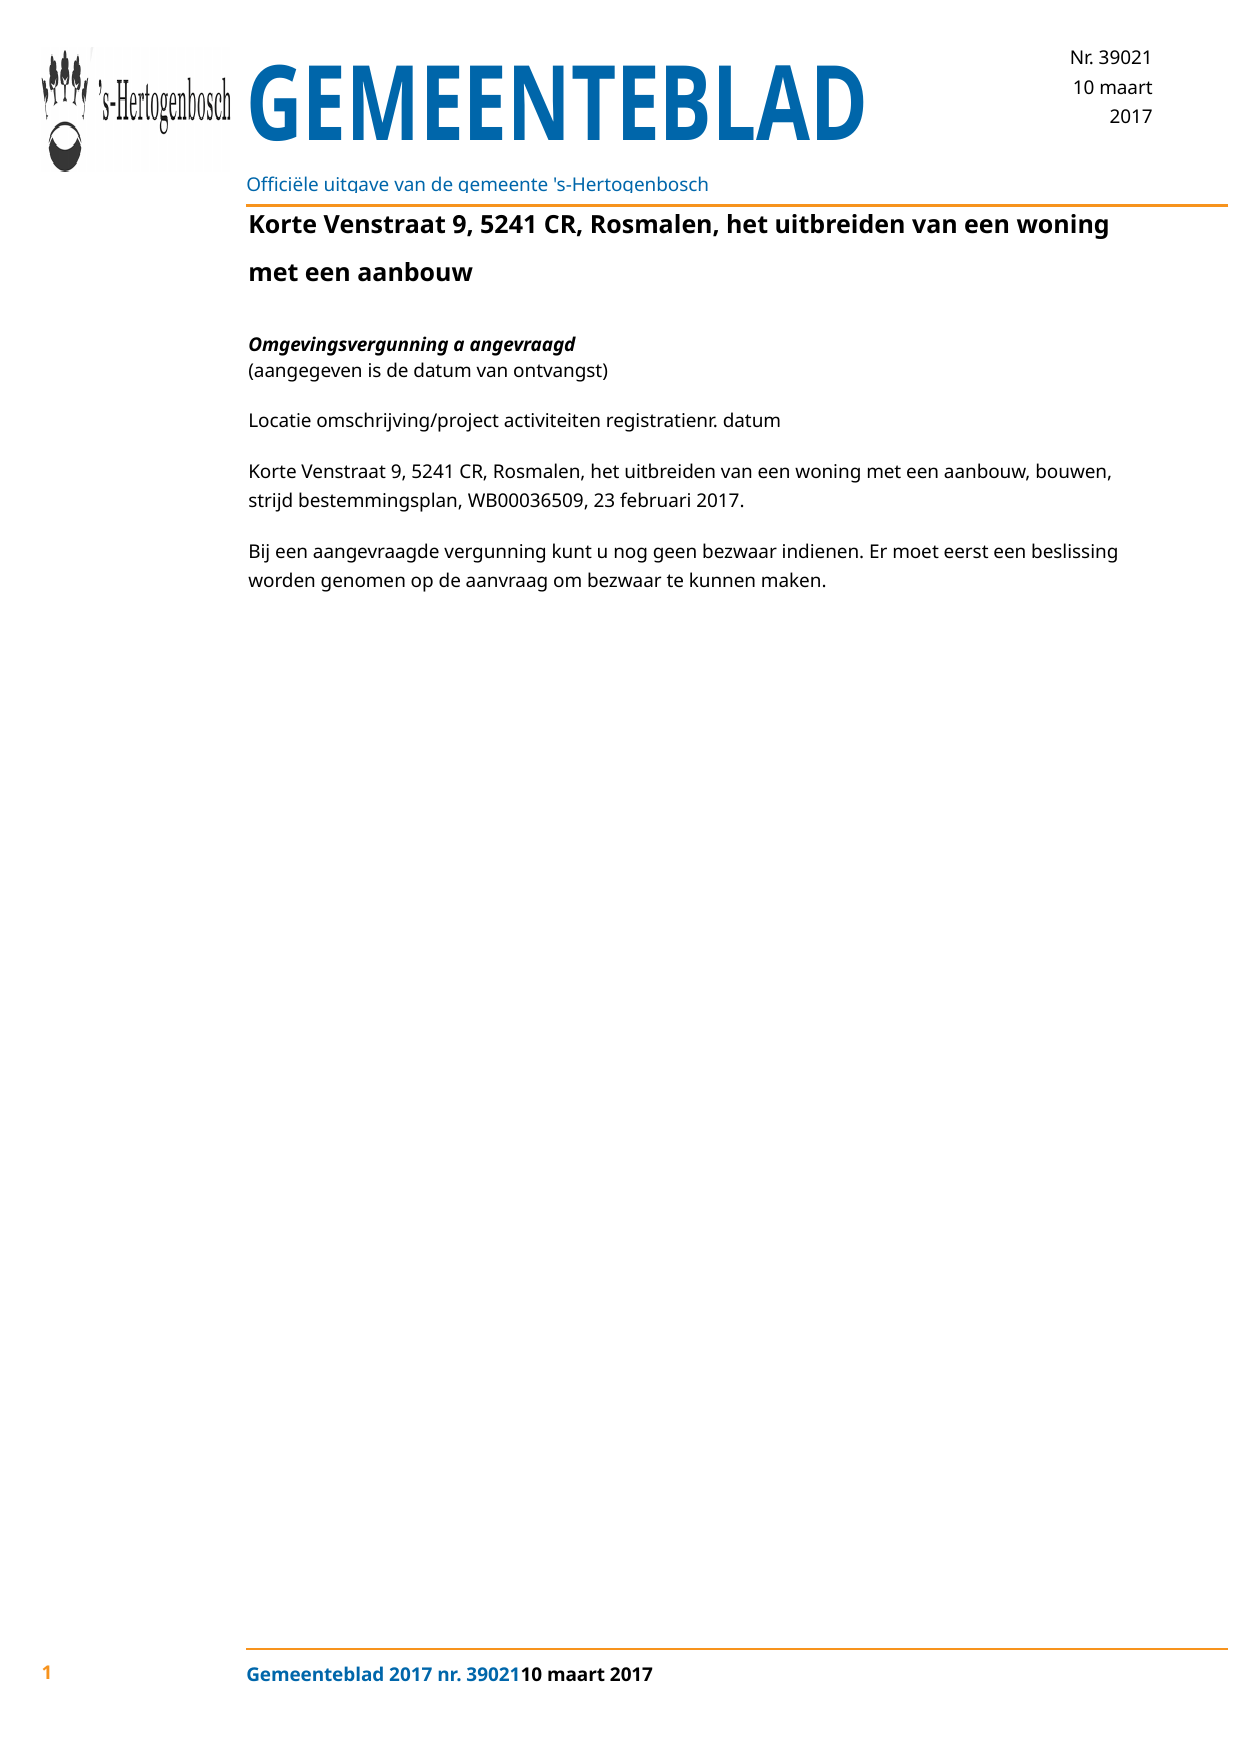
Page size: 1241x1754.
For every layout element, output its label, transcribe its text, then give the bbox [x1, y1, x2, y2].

picture [41, 47, 231, 172]
text Locatie omschrijving/project activiteiten registratienr. datum [248, 408, 1152, 433]
text Korte Venstraat 9, 5241 CR, Rosmalen, het uitbreiden van een woning met een aanbouw, bouwen, strijd bestemmingsplan, WB00036509, 23 februari 2017. [248, 458, 1152, 513]
text (aangegeven is de datum van ontvangst) [248, 357, 1152, 383]
text Omgevingsvergunning a angevraagd [248, 331, 1152, 357]
text Korte Venstraat 9, 5241 CR, Rosmalen, het uitbreiden van een woning met een aanbouw [248, 207, 1152, 288]
text Bij een aangevraagde vergunning kunt u nog geen bezwaar indienen. Er moet eerst een beslissing worden genomen op de aanvraag om bezwaar te kunnen maken. [248, 538, 1152, 593]
